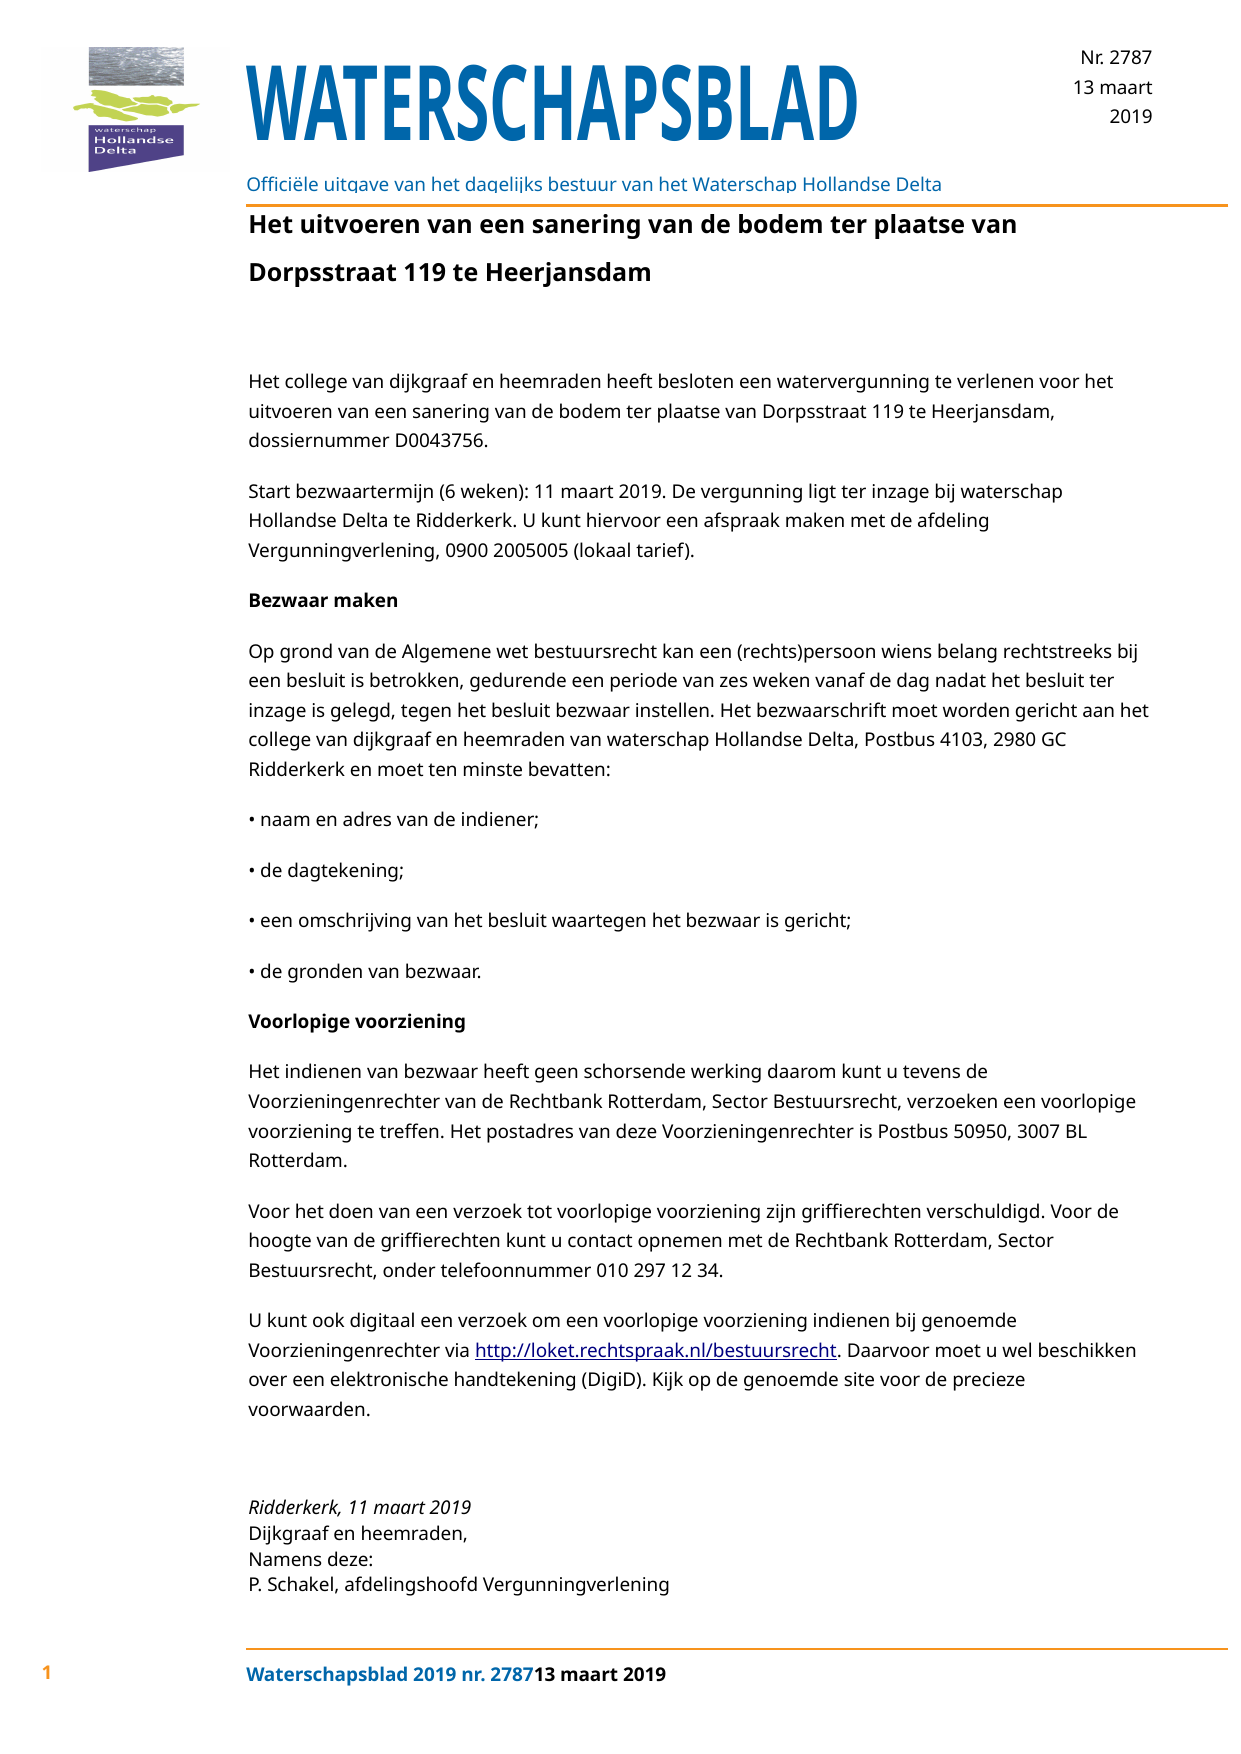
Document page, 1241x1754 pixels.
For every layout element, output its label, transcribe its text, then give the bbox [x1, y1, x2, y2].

text U kunt ook digitaal een verzoek om een voorlopige voorziening indienen bij genoemde Voorzieningenrechter via http://loket.rechtspraak.nl/bestuursrecht. Daarvoor moet u wel beschikken over een elektronische handtekening (DigiD). Kijk op de genoemde site voor de precieze voorwaarden. [248, 1307, 1152, 1422]
picture [41, 47, 231, 172]
text Start bezwaartermijn (6 weken): 11 maart 2019. De vergunning ligt ter inzage bij waterschap Hollandse Delta te Ridderkerk. U kunt hiervoor een afspraak maken met de afdeling Vergunningverlening, 0900 2005005 (lokaal tarief). [248, 478, 1152, 563]
text Ridderkerk, 11 maart 2019 [248, 1494, 1152, 1520]
text Het indienen van bezwaar heeft geen schorsende werking daarom kunt u tevens de Voorzieningenrechter van de Rechtbank Rotterdam, Sector Bestuursrecht, verzoeken een voorlopige voorziening te treffen. Het postadres van deze Voorzieningenrechter is Postbus 50950, 3007 BL Rotterdam. [248, 1059, 1152, 1173]
text • de dagtekening; [248, 857, 1152, 883]
text Namens deze: [248, 1546, 1152, 1572]
text • een omschrijving van het besluit waartegen het bezwaar is gericht; [248, 907, 1152, 933]
text Op grond van de Algemene wet bestuursrecht kan een (rechts)persoon wiens belang rechtstreeks bij een besluit is betrokken, gedurende een periode van zes weken vanaf de dag nadat het besluit ter inzage is gelegd, tegen het besluit bezwaar instellen. Het bezwaarschrift moet worden gericht aan het college van dijkgraaf en heemraden van waterschap Hollandse Delta, Postbus 4103, 2980 GC Ridderkerk en moet ten minste bevatten: [248, 638, 1152, 782]
text Het uitvoeren van een sanering van de bodem ter plaatse van Dorpsstraat 119 te Heerjansdam [248, 207, 1152, 288]
text Voorlopige voorziening [248, 1008, 1152, 1034]
text Dijkgraaf en heemraden, [248, 1520, 1152, 1546]
text Voor het doen van een verzoek tot voorlopige voorziening zijn griffierechten verschuldigd. Voor de hoogte van de griffierechten kunt u contact opnemen met de Rechtbank Rotterdam, Sector Bestuursrecht, onder telefoonnummer 010 297 12 34. [248, 1198, 1152, 1283]
text • naam en adres van de indiener; [248, 807, 1152, 832]
text • de gronden van bezwaar. [248, 958, 1152, 984]
text P. Schakel, afdelingshoofd Vergunningverlening [248, 1572, 1152, 1597]
text Bezwaar maken [248, 587, 1152, 613]
text Het college van dijkgraaf en heemraden heeft besloten een watervergunning te verlenen voor het uitvoeren van een sanering van de bodem ter plaatse van Dorpsstraat 119 te Heerjansdam, dossiernummer D0043756. [248, 368, 1152, 453]
